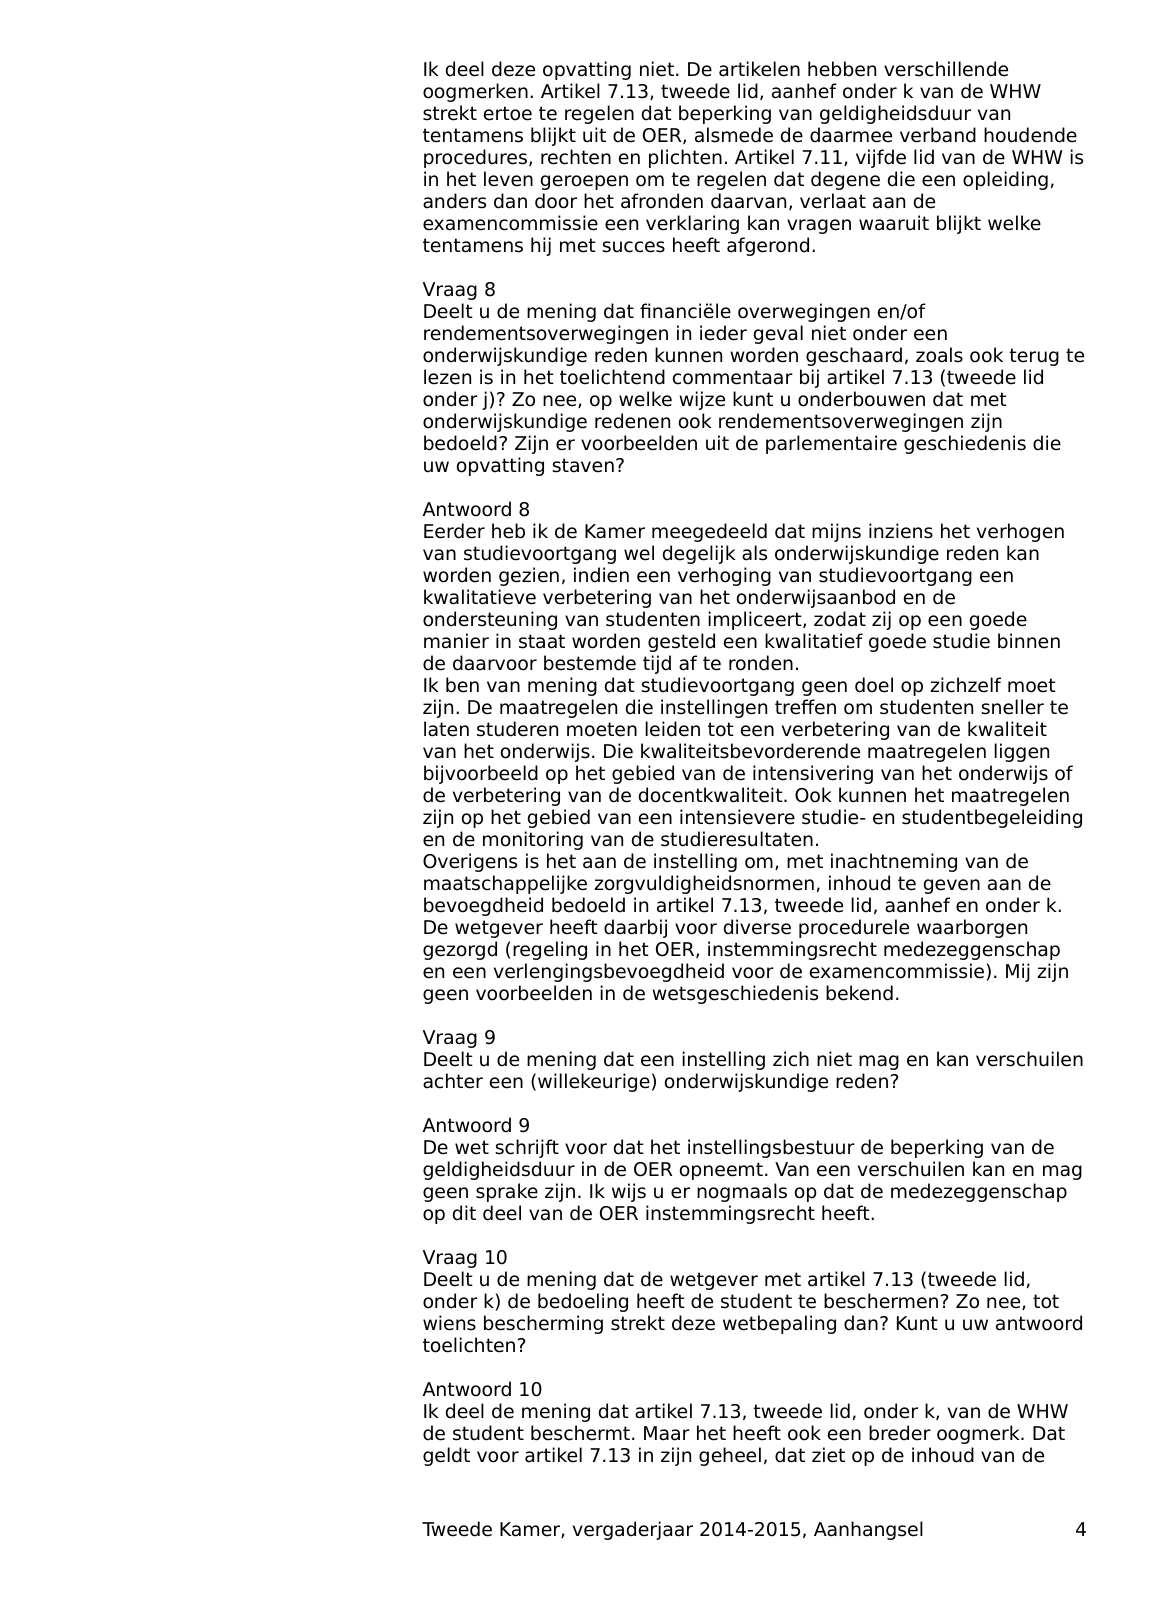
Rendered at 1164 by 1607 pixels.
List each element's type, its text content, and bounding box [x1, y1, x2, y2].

text Ik deel deze opvatting niet. De artikelen hebben verschillende oogmerken. Artikel 7.13, tweede lid, aanhef onder k van de WHW strekt ertoe te regelen dat beperking van geldigheidsduur van tentamens blijkt uit de OER, alsmede de daarmee verband houdende procedures, rechten en plichten. Artikel 7.11, vijfde lid van de WHW is in het leven geroepen om te regelen dat degene die een opleiding, anders dan door het afronden daarvan, verlaat aan de examencommissie een verklaring kan vragen waaruit blijkt welke tentamens hij met succes heeft afgerond. [422, 59, 1087, 257]
text Ik deel de mening dat artikel 7.13, tweede lid, onder k, van de WHW de student beschermt. Maar het heeft ook een breder oogmerk. Dat geldt voor artikel 7.13 in zijn geheel, dat ziet op de inhoud van de [422, 1401, 1087, 1467]
text Overigens is het aan de instelling om, met inachtneming van de maatschappelijke zorgvuldigheidsnormen, inhoud te geven aan de bevoegdheid bedoeld in artikel 7.13, tweede lid, aanhef en onder k. De wetgever heeft daarbij voor diverse procedurele waarborgen gezorgd (regeling in het OER, instemmingsrecht medezeggenschap en een verlengingsbevoegdheid voor de examencommissie). Mij zijn geen voorbeelden in de wetsgeschiedenis bekend. [422, 851, 1087, 1004]
text Deelt u de mening dat een instelling zich niet mag en kan verschuilen achter een (willekeurige) onderwijskundige reden? [422, 1049, 1087, 1093]
text Deelt u de mening dat financiële overwegingen en/of rendementsoverwegingen in ieder geval niet onder een onderwijskundige reden kunnen worden geschaard, zoals ook terug te lezen is in het toelichtend commentaar bij artikel 7.13 (tweede lid onder j)? Zo nee, op welke wijze kunt u onderbouwen dat met onderwijskundige redenen ook rendementsoverwegingen zijn bedoeld? Zijn er voorbeelden uit de parlementaire geschiedenis die uw opvatting staven? [422, 301, 1087, 477]
text Antwoord 10 [422, 1379, 1087, 1401]
text Vraag 9 [422, 1027, 1087, 1049]
text De wet schrijft voor dat het instellingsbestuur de beperking van de geldigheidsduur in de OER opneemt. Van een verschuilen kan en mag geen sprake zijn. Ik wijs u er nogmaals op dat de medezeggenschap op dit deel van de OER instemmingsrecht heeft. [422, 1137, 1087, 1225]
text Eerder heb ik de Kamer meegedeeld dat mijns inziens het verhogen van studievoortgang wel degelijk als onderwijskundige reden kan worden gezien, indien een verhoging van studievoortgang een kwalitatieve verbetering van het onderwijsaanbod en de ondersteuning van studenten impliceert, zodat zij op een goede manier in staat worden gesteld een kwalitatief goede studie binnen de daarvoor bestemde tijd af te ronden. [422, 521, 1087, 675]
text Antwoord 8 [422, 499, 1087, 521]
text Vraag 8 [422, 279, 1087, 301]
text Vraag 10 [422, 1247, 1087, 1269]
text Antwoord 9 [422, 1115, 1087, 1137]
text Deelt u de mening dat de wetgever met artikel 7.13 (tweede lid, onder k) de bedoeling heeft de student te beschermen? Zo nee, tot wiens bescherming strekt deze wetbepaling dan? Kunt u uw antwoord toelichten? [422, 1269, 1087, 1357]
text Ik ben van mening dat studievoortgang geen doel op zichzelf moet zijn. De maatregelen die instellingen treffen om studenten sneller te laten studeren moeten leiden tot een verbetering van de kwaliteit van het onderwijs. Die kwaliteitsbevorderende maatregelen liggen bijvoorbeeld op het gebied van de intensivering van het onderwijs of de verbetering van de docentkwaliteit. Ook kunnen het maatregelen zijn op het gebied van een intensievere studie- en studentbegeleiding en de monitoring van de studieresultaten. [422, 675, 1087, 851]
